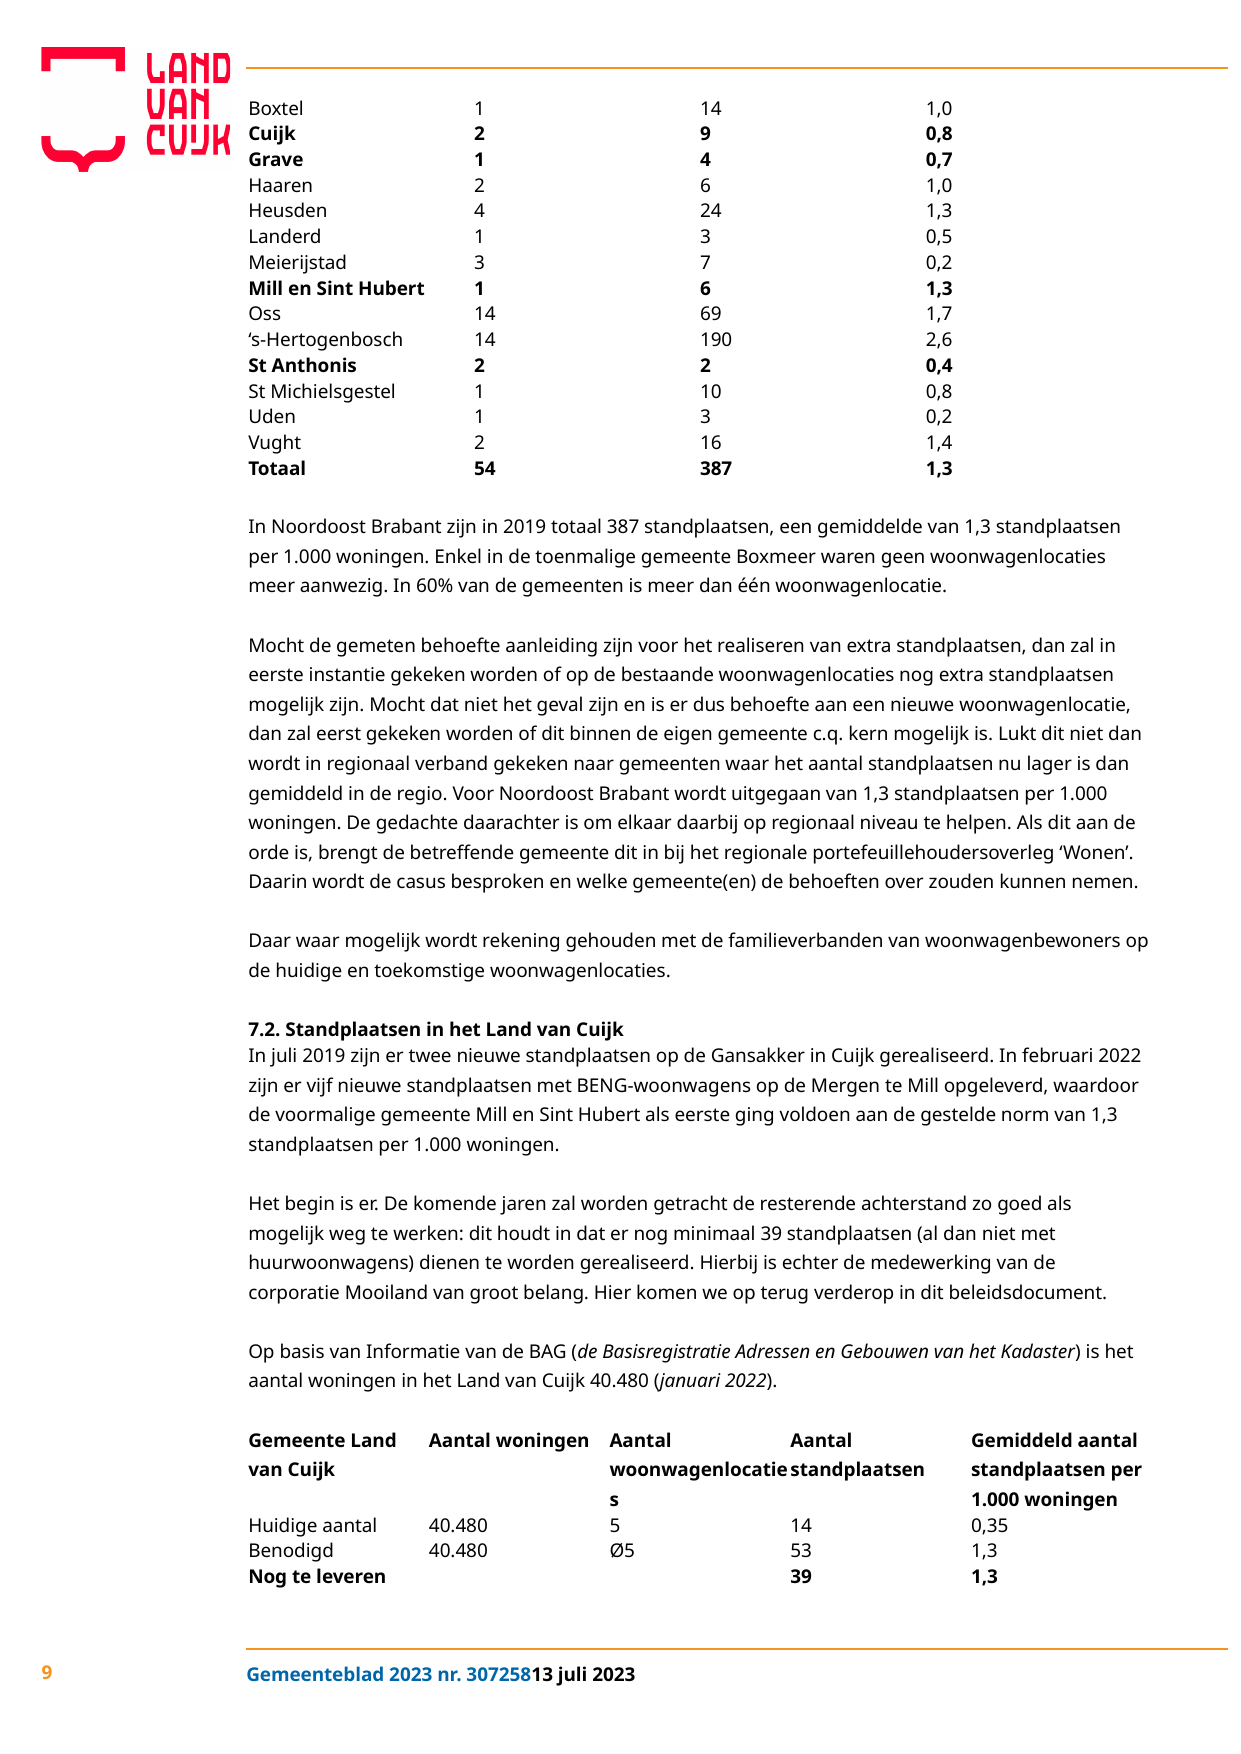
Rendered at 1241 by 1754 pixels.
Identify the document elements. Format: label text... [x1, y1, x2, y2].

table_cell 4 [474, 198, 700, 223]
text In Noordoost Brabant zijn in 2019 totaal 387 standplaatsen, een gemiddelde van 1,3 standplaatsen per 1.000 woningen. Enkel in de toenmalige gemeente Boxmeer waren geen woonwagenlocaties meer aanwezig. In 60% van de gemeenten is meer dan één woonwagenlocatie. [248, 513, 1152, 598]
table_cell 3 [700, 224, 926, 249]
table_cell 40.480 [429, 1538, 609, 1563]
table_cell Oss [248, 301, 474, 326]
table_cell [609, 1563, 790, 1589]
table_cell 9 [700, 121, 926, 146]
table_cell 2 [700, 352, 926, 378]
table_header Gemeente Land van Cuijk [248, 1427, 429, 1512]
table_cell 40.480 [429, 1512, 609, 1537]
picture [41, 47, 231, 172]
table_cell Mill en Sint Hubert [248, 275, 474, 301]
table_cell 2 [474, 121, 700, 146]
table_cell 54 [474, 455, 700, 481]
table_cell 14 [474, 326, 700, 352]
table_cell 2 [474, 429, 700, 455]
table_cell Haaren [248, 172, 474, 198]
table_cell Heusden [248, 198, 474, 223]
table_cell Boxtel [248, 95, 474, 121]
table_header Aantal woonwagenlocaties [609, 1427, 790, 1512]
table_cell 1,4 [926, 429, 1152, 455]
table_cell St Michielsgestel [248, 378, 474, 403]
table_cell 1 [474, 404, 700, 429]
table_cell 6 [700, 172, 926, 198]
table_cell 1,3 [926, 198, 1152, 223]
table_cell 1,3 [926, 455, 1152, 481]
table_cell 6 [700, 275, 926, 301]
table_cell 190 [700, 326, 926, 352]
table_cell 387 [700, 455, 926, 481]
table_cell 69 [700, 301, 926, 326]
table_cell 3 [700, 404, 926, 429]
text In juli 2019 zijn er twee nieuwe standplaatsen op de Gansakker in Cuijk gerealiseerd. In februari 2022 zijn er vijf nieuwe standplaatsen met BENG-woonwagens op de Mergen te Mill opgeleverd, waardoor de voormalige gemeente Mill en Sint Hubert als eerste ging voldoen aan de gestelde norm van 1,3 standplaatsen per 1.000 woningen. [248, 1042, 1152, 1157]
table_cell 1,0 [926, 95, 1152, 121]
table_cell Benodigd [248, 1538, 429, 1563]
table_cell 2 [474, 172, 700, 198]
table_cell 0,35 [971, 1512, 1152, 1537]
table_cell 1,3 [971, 1538, 1152, 1563]
text 7.2. Standplaatsen in het Land van Cuijk [248, 1016, 1152, 1042]
table_cell Totaal [248, 455, 474, 481]
text Op basis van Informatie van de BAG (de Basisregistratie Adressen en Gebouwen van het Kadaster) is het aantal woningen in het Land van Cuijk 40.480 (januari 2022). [248, 1338, 1152, 1393]
table_cell 1,3 [971, 1563, 1152, 1589]
table_cell 10 [700, 378, 926, 403]
table_cell 1 [474, 378, 700, 403]
table_cell 0,4 [926, 352, 1152, 378]
table_cell 1,3 [926, 275, 1152, 301]
table_cell 1,7 [926, 301, 1152, 326]
table_cell 4 [700, 146, 926, 172]
table_cell 1 [474, 275, 700, 301]
table_cell 0,8 [926, 378, 1152, 403]
table_cell 14 [700, 95, 926, 121]
table_cell 0,2 [926, 404, 1152, 429]
table_cell 53 [790, 1538, 971, 1563]
text Mocht de gemeten behoefte aanleiding zijn voor het realiseren van extra standplaatsen, dan zal in eerste instantie gekeken worden of op de bestaande woonwagenlocaties nog extra standplaatsen mogelijk zijn. Mocht dat niet het geval zijn en is er dus behoefte aan een nieuwe woonwagenlocatie, dan zal eerst gekeken worden of dit binnen de eigen gemeente c.q. kern mogelijk is. Lukt dit niet dan wordt in regionaal verband gekeken naar gemeenten waar het aantal standplaatsen nu lager is dan gemiddeld in de regio. Voor Noordoost Brabant wordt uitgegaan van 1,3 standplaatsen per 1.000 woningen. De gedachte daarachter is om elkaar daarbij op regionaal niveau te helpen. Als dit aan de orde is, brengt de betreffende gemeente dit in bij het regionale portefeuillehoudersoverleg ‘Wonen’. Daarin wordt de casus besproken en welke gemeente(en) de behoeften over zouden kunnen nemen. [248, 632, 1152, 894]
table_cell 14 [474, 301, 700, 326]
table_cell 5 [609, 1512, 790, 1537]
table_cell 1 [474, 95, 700, 121]
table_cell 0,2 [926, 249, 1152, 275]
table_header Aantal woningen [429, 1427, 609, 1512]
table_cell St Anthonis [248, 352, 474, 378]
table_cell Vught [248, 429, 474, 455]
table_cell 2,6 [926, 326, 1152, 352]
table_cell Uden [248, 404, 474, 429]
table_cell 1 [474, 224, 700, 249]
table_cell 7 [700, 249, 926, 275]
table_cell 14 [790, 1512, 971, 1537]
text Daar waar mogelijk wordt rekening gehouden met de familieverbanden van woonwagenbewoners op de huidige en toekomstige woonwagenlocaties. [248, 928, 1152, 983]
table_cell Nog te leveren [248, 1563, 429, 1589]
table_cell [429, 1563, 609, 1589]
table_header Gemiddeld aantal standplaatsen per 1.000 woningen [971, 1427, 1152, 1512]
table_cell 39 [790, 1563, 971, 1589]
table_cell Landerd [248, 224, 474, 249]
table_cell ‘s-Hertogenbosch [248, 326, 474, 352]
table_cell 2 [474, 352, 700, 378]
table_cell 24 [700, 198, 926, 223]
table_cell Grave [248, 146, 474, 172]
table_cell 0,8 [926, 121, 1152, 146]
table_cell Huidige aantal [248, 1512, 429, 1537]
table_cell 0,5 [926, 224, 1152, 249]
table_header Aantal standplaatsen [790, 1427, 971, 1512]
table_cell 16 [700, 429, 926, 455]
table_cell Meierijstad [248, 249, 474, 275]
table_cell 3 [474, 249, 700, 275]
table_cell 1,0 [926, 172, 1152, 198]
table_cell 1 [474, 146, 700, 172]
table_cell Cuijk [248, 121, 474, 146]
table_cell 0,7 [926, 146, 1152, 172]
text Het begin is er. De komende jaren zal worden getracht de resterende achterstand zo goed als mogelijk weg te werken: dit houdt in dat er nog minimaal 39 standplaatsen (al dan niet met huurwoonwagens) dienen te worden gerealiseerd. Hierbij is echter de medewerking van de corporatie Mooiland van groot belang. Hier komen we op terug verderop in dit beleidsdocument. [248, 1190, 1152, 1304]
table_cell Ø5 [609, 1538, 790, 1563]
